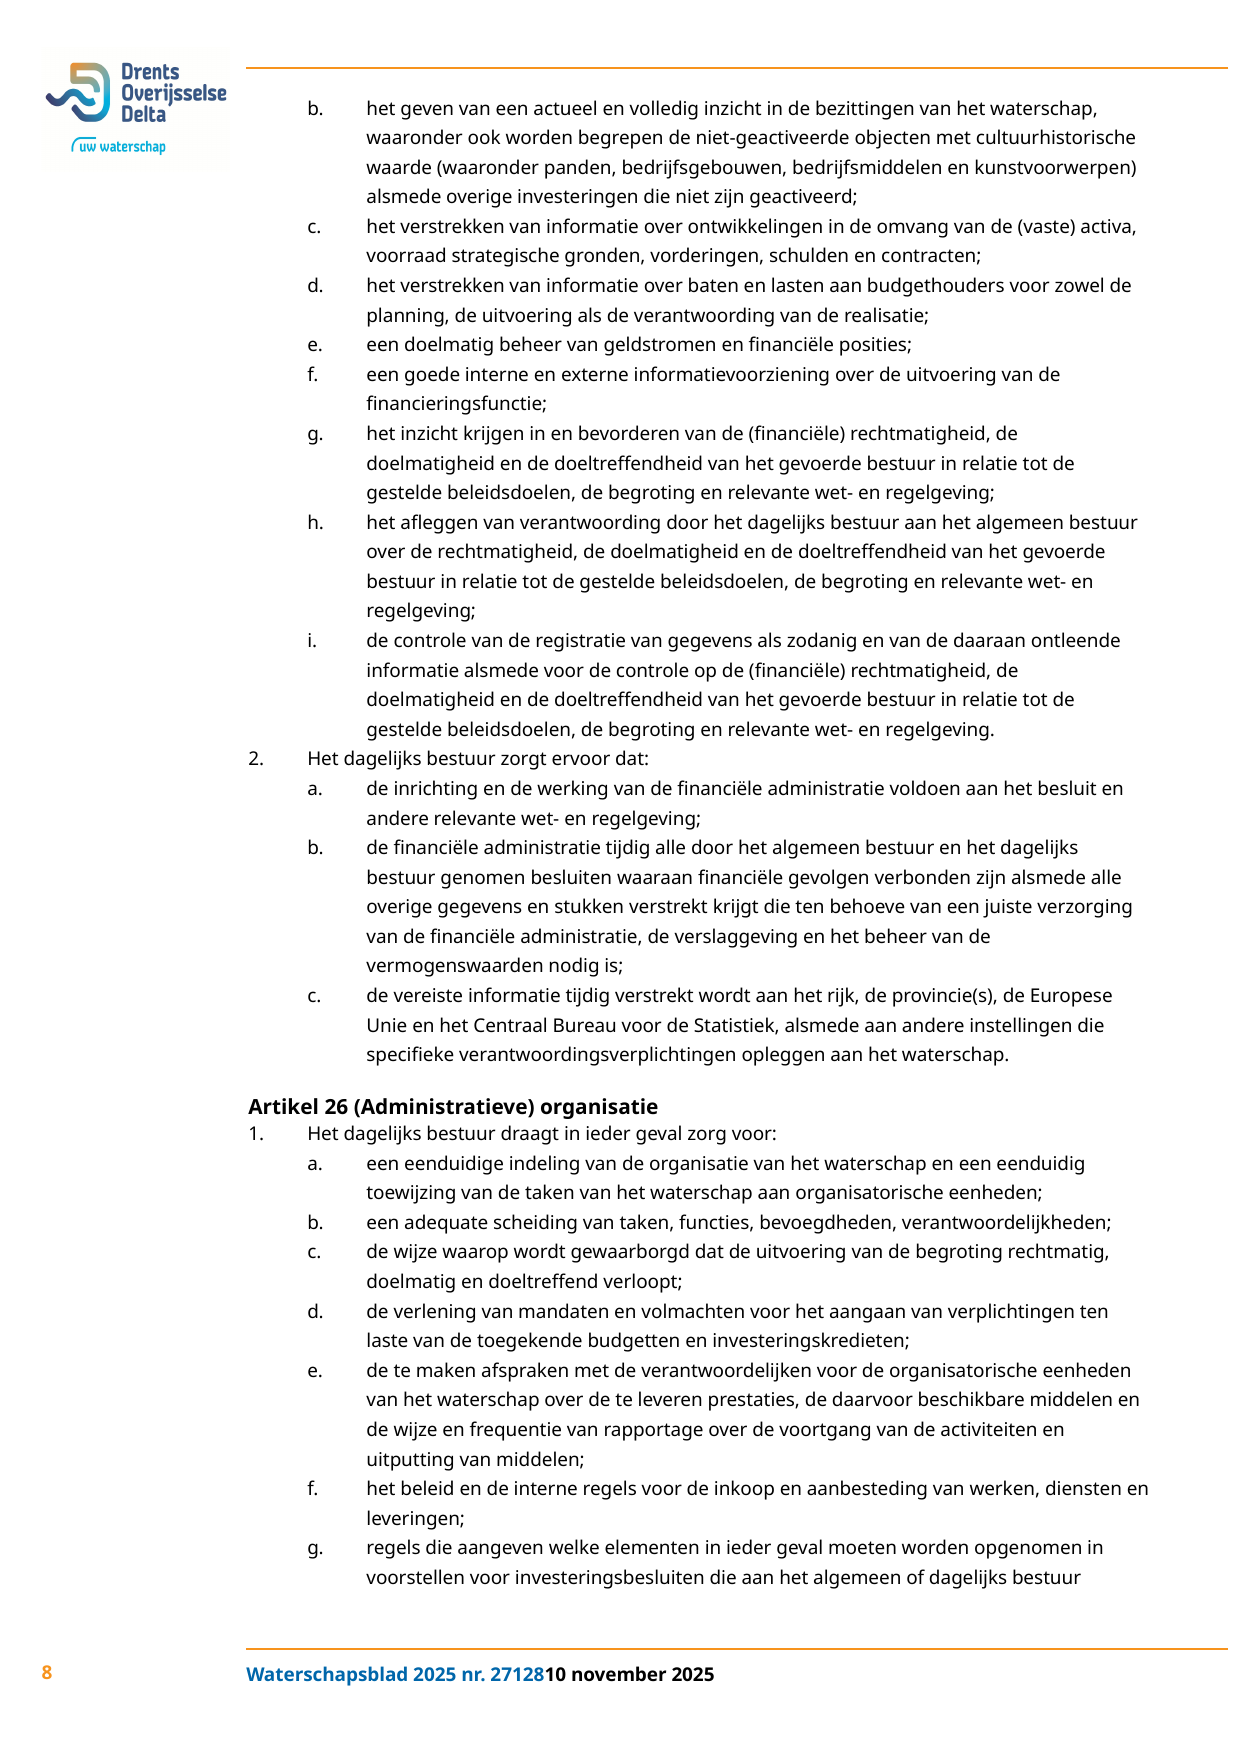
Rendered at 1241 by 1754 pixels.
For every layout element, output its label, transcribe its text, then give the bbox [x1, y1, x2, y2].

list het verstrekken van informatie over ontwikkelingen in de omvang van de (vaste) activa, voorraad strategische gronden, vorderingen, schulden en contracten; [307, 213, 1152, 268]
picture [41, 47, 231, 172]
list Het dagelijks bestuur draagt in ieder geval zorg voor: [248, 1120, 1152, 1146]
list het beleid en de interne regels voor de inkoop en aanbesteding van werken, diensten en leveringen; [307, 1475, 1152, 1531]
list een goede interne en externe informatievoorziening over de uitvoering van de financieringsfunctie; [307, 361, 1152, 416]
list de vereiste informatie tijdig verstrekt wordt aan het rijk, de provincie(s), de Europese Unie en het Centraal Bureau voor de Statistiek, alsmede aan andere instellingen die specifieke verantwoordingsverplichtingen opleggen aan het waterschap. [307, 982, 1152, 1067]
list een eenduidige indeling van de organisatie van het waterschap en een eenduidig toewijzing van de taken van het waterschap aan organisatorische eenheden; [307, 1150, 1152, 1205]
list het afleggen van verantwoording door het dagelijks bestuur aan het algemeen bestuur over de rechtmatigheid, de doelmatigheid en de doeltreffendheid van het gevoerde bestuur in relatie tot de gestelde beleidsdoelen, de begroting en relevante wet- en regelgeving; [307, 509, 1152, 623]
list het geven van een actueel en volledig inzicht in de bezittingen van het waterschap, waaronder ook worden begrepen de niet-geactiveerde objecten met cultuurhistorische waarde (waaronder panden, bedrijfsgebouwen, bedrijfsmiddelen en kunstvoorwerpen) alsmede overige investeringen die niet zijn geactiveerd; [307, 95, 1152, 209]
list een doelmatig beheer van geldstromen en financiële posities; [307, 331, 1152, 357]
list het verstrekken van informatie over baten en lasten aan budgethouders voor zowel de planning, de uitvoering als de verantwoording van de realisatie; [307, 272, 1152, 328]
text Artikel 26 (Administratieve) organisatie [248, 1092, 1152, 1120]
list de financiële administratie tijdig alle door het algemeen bestuur en het dagelijks bestuur genomen besluiten waaraan financiële gevolgen verbonden zijn alsmede alle overige gegevens en stukken verstrekt krijgt die ten behoeve van een juiste verzorging van de financiële administratie, de verslaggeving en het beheer van de vermogenswaarden nodig is; [307, 834, 1152, 978]
list Het dagelijks bestuur zorgt ervoor dat: [248, 746, 1152, 771]
list de verlening van mandaten en volmachten voor het aangaan van verplichtingen ten laste van de toegekende budgetten en investeringskredieten; [307, 1298, 1152, 1353]
list een adequate scheiding van taken, functies, bevoegdheden, verantwoordelijkheden; [307, 1209, 1152, 1235]
list de inrichting en de werking van de financiële administratie voldoen aan het besluit en andere relevante wet- en regelgeving; [307, 775, 1152, 831]
list de wijze waarop wordt gewaarborgd dat de uitvoering van de begroting rechtmatig, doelmatig en doeltreffend verloopt; [307, 1239, 1152, 1294]
list het inzicht krijgen in en bevorderen van de (financiële) rechtmatigheid, de doelmatigheid en de doeltreffendheid van het gevoerde bestuur in relatie tot de gestelde beleidsdoelen, de begroting en relevante wet- en regelgeving; [307, 420, 1152, 505]
list de te maken afspraken met de verantwoordelijken voor de organisatorische eenheden van het waterschap over de te leveren prestaties, de daarvoor beschikbare middelen en de wijze en frequentie van rapportage over de voortgang van de activiteiten en uitputting van middelen; [307, 1357, 1152, 1471]
list de controle van de registratie van gegevens als zodanig en van de daaraan ontleende informatie alsmede voor de controle op de (financiële) rechtmatigheid, de doelmatigheid en de doeltreffendheid van het gevoerde bestuur in relatie tot de gestelde beleidsdoelen, de begroting en relevante wet- en regelgeving. [307, 627, 1152, 742]
list regels die aangeven welke elementen in ieder geval moeten worden opgenomen in voorstellen voor investeringsbesluiten die aan het algemeen of dagelijks bestuur [307, 1534, 1152, 1590]
